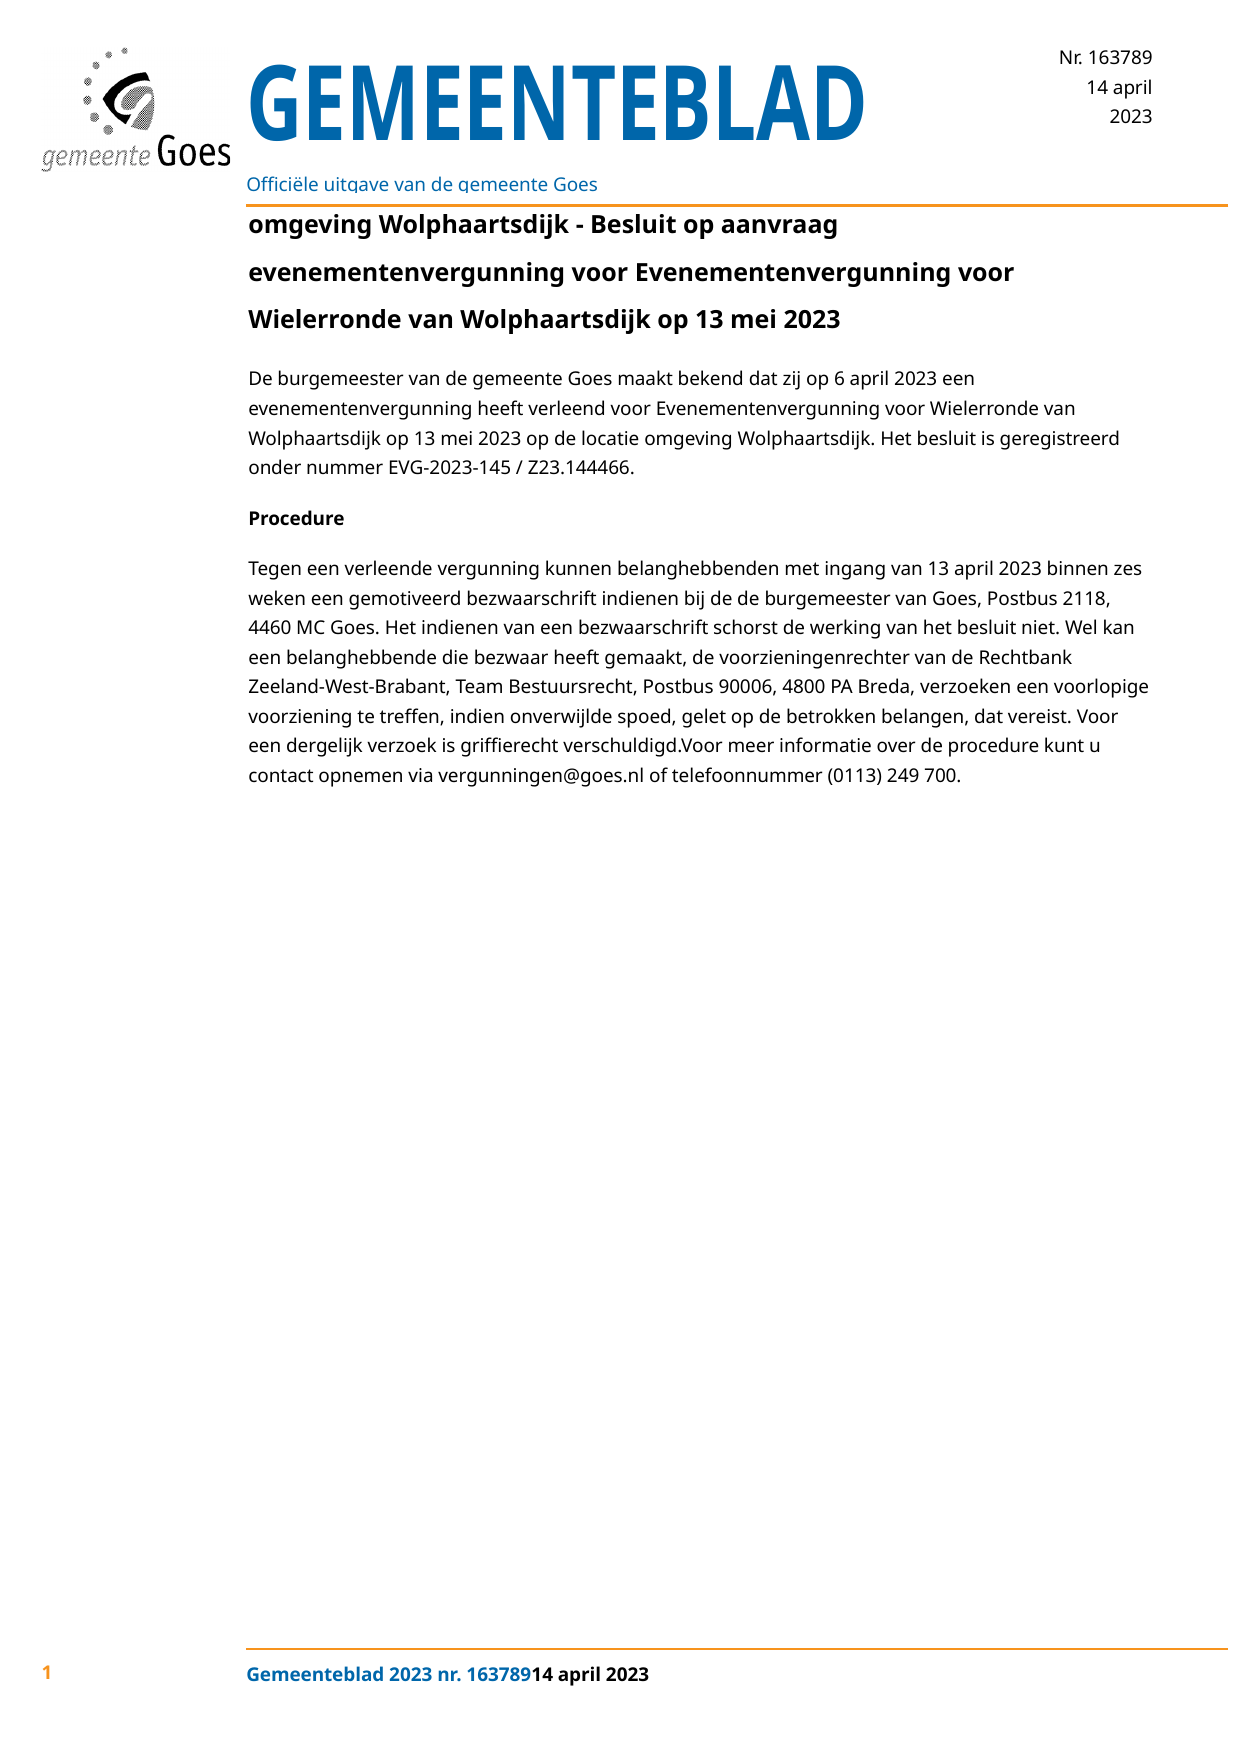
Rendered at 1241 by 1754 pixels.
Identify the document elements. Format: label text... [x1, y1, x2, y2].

text De burgemeester van de gemeente Goes maakt bekend dat zij op 6 april 2023 een evenementenvergunning heeft verleend voor Evenementenvergunning voor Wielerronde van Wolphaartsdijk op 13 mei 2023 op de locatie omgeving Wolphaartsdijk. Het besluit is geregistreerd onder nummer EVG-2023-145 / Z23.144466. [248, 366, 1152, 480]
picture [41, 47, 231, 172]
text omgeving Wolphaartsdijk - Besluit op aanvraag evenementenvergunning voor Evenementenvergunning voor Wielerronde van Wolphaartsdijk op 13 mei 2023 [248, 207, 1152, 336]
text Tegen een verleende vergunning kunnen belanghebbenden met ingang van 13 april 2023 binnen zes weken een gemotiveerd bezwaarschrift indienen bij de de burgemeester van Goes, Postbus 2118, 4460 MC Goes. Het indienen van een bezwaarschrift schorst de werking van het besluit niet. Wel kan een belanghebbende die bezwaar heeft gemaakt, de voorzieningenrechter van de Rechtbank Zeeland-West-Brabant, Team Bestuursrecht, Postbus 90006, 4800 PA Breda, verzoeken een voorlopige voorziening te treffen, indien onverwijlde spoed, gelet op de betrokken belangen, dat vereist. Voor een dergelijk verzoek is griffierecht verschuldigd.Voor meer informatie over de procedure kunt u contact opnemen via vergunningen@goes.nl of telefoonnummer (0113) 249 700. [248, 555, 1152, 788]
text Procedure [248, 505, 1152, 530]
